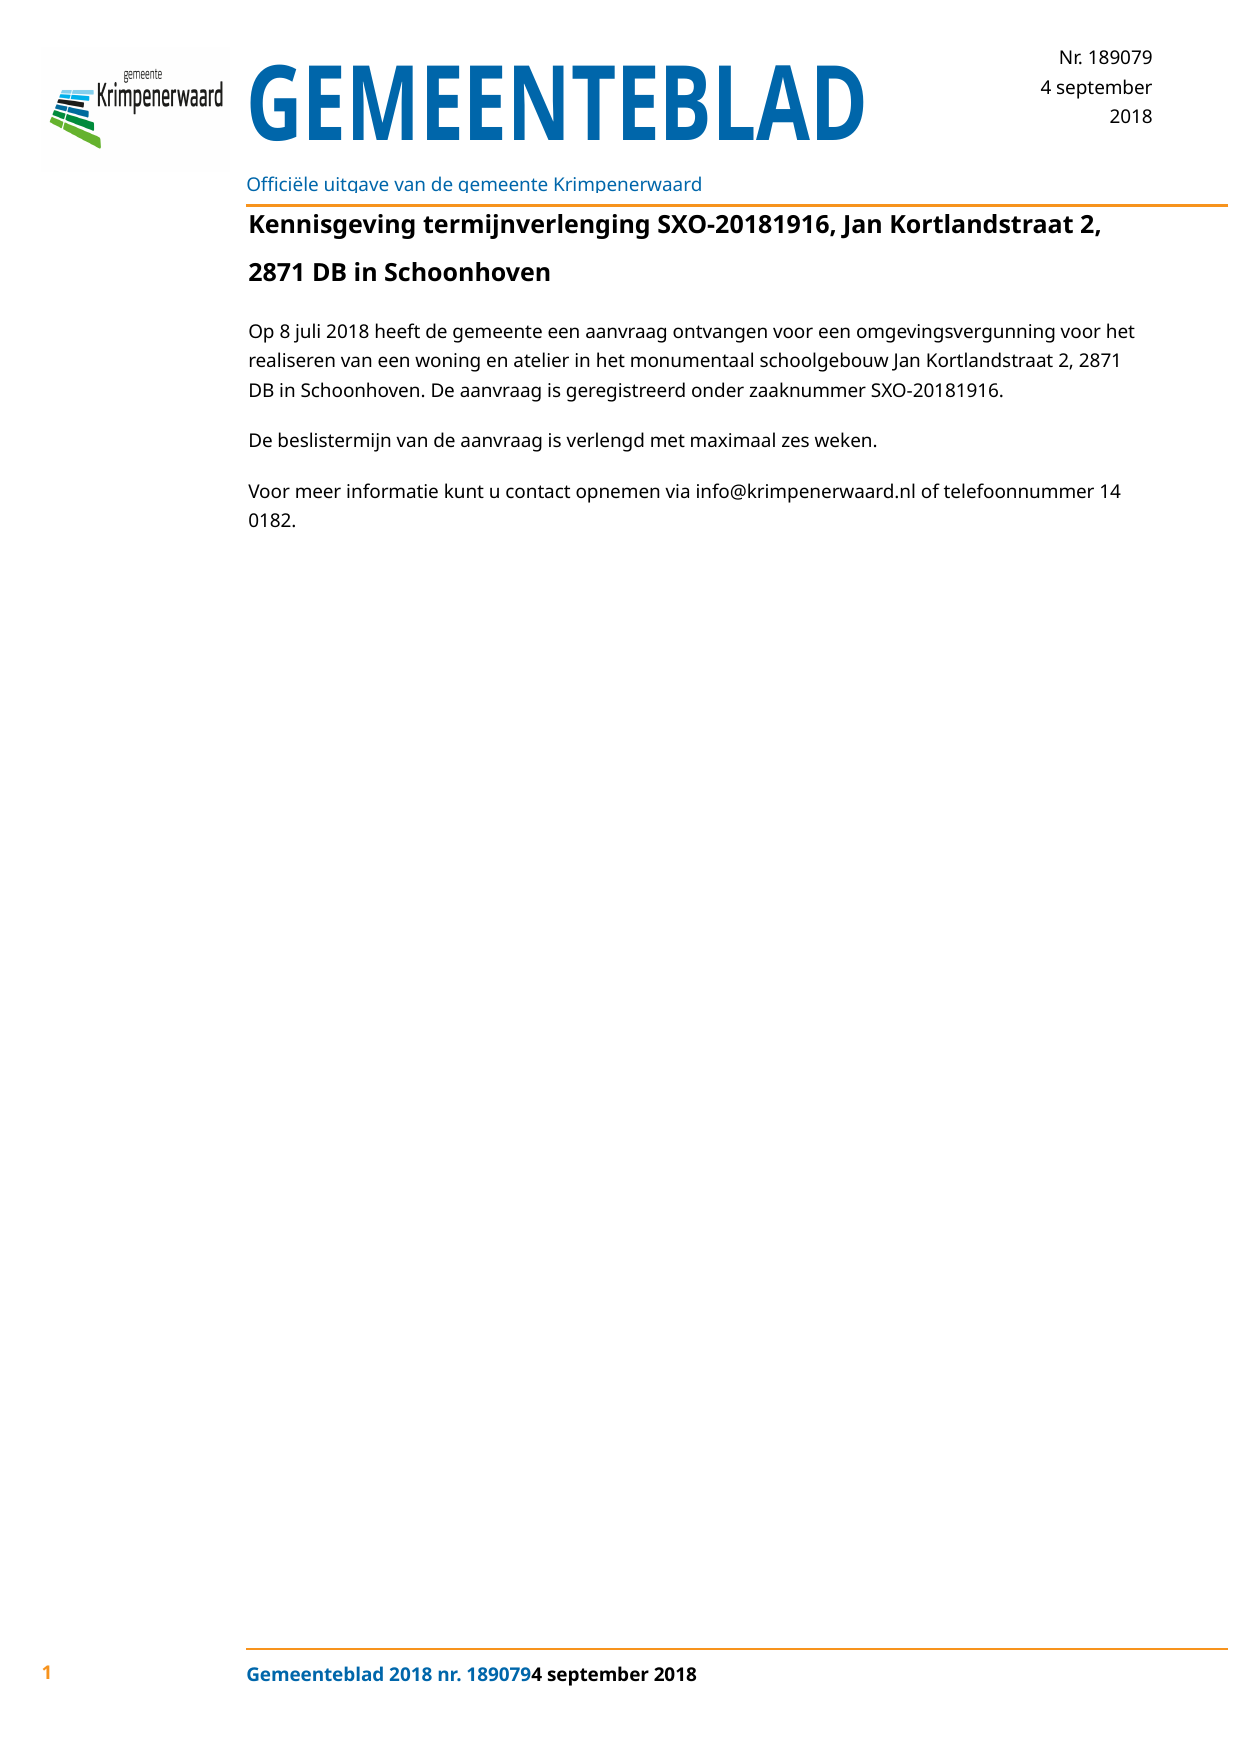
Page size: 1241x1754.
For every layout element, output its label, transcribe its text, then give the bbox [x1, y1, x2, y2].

picture [41, 47, 231, 172]
text De beslistermijn van de aanvraag is verlengd met maximaal zes weken. [248, 427, 1152, 453]
text Kennisgeving termijnverlenging SXO-20181916, Jan Kortlandstraat 2, 2871 DB in Schoonhoven [248, 207, 1152, 288]
text Op 8 juli 2018 heeft de gemeente een aanvraag ontvangen voor een omgevingsvergunning voor het realiseren van een woning en atelier in het monumentaal schoolgebouw Jan Kortlandstraat 2, 2871 DB in Schoonhoven. De aanvraag is geregistreerd onder zaaknummer SXO-20181916. [248, 318, 1152, 403]
text Voor meer informatie kunt u contact opnemen via info@krimpenerwaard.nl of telefoonnummer 14 0182. [248, 478, 1152, 533]
